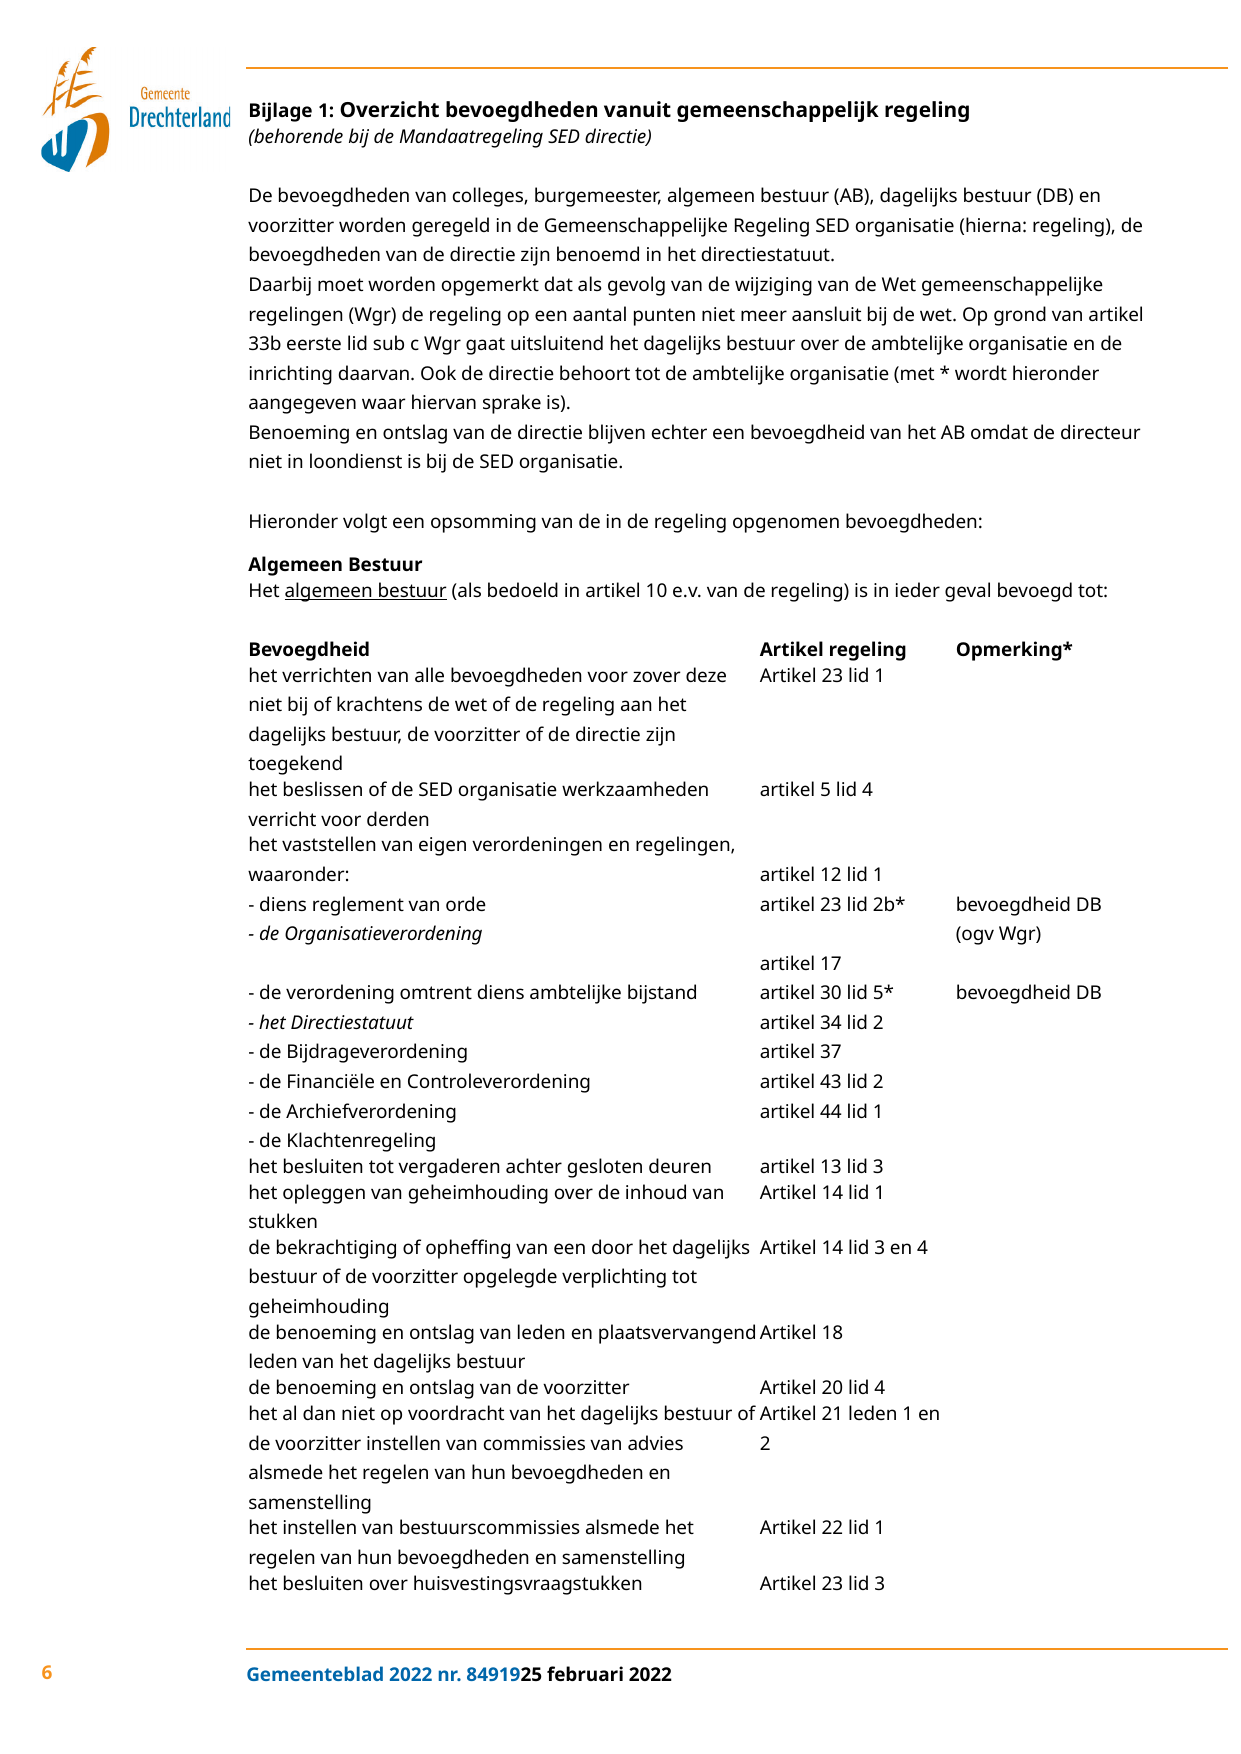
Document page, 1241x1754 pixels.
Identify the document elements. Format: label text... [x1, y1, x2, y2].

picture [41, 158, 64, 172]
text (behorende bij de Mandaatregeling SED directie) [248, 123, 1152, 149]
text Hieronder volgt een opsomming van de in de regeling opgenomen bevoegdheden: [248, 508, 1152, 534]
table_cell [956, 1179, 1152, 1234]
table_cell [956, 1400, 1152, 1514]
table_cell artikel 5 lid 4 [760, 776, 956, 832]
text Benoeming en ontslag van de directie blijven echter een bevoegdheid van het AB omdat de directeur niet in loondienst is bij de SED organisatie. [248, 419, 1152, 474]
picture [226, 115, 231, 124]
text Het algemeen bestuur (als bedoeld in artikel 10 e.v. van de regeling) is in ieder geval bevoegd tot: [248, 577, 1152, 602]
table_cell bevoegdheid DB (ogv Wgr) bevoegdheid DB [956, 832, 1152, 1153]
picture [41, 47, 231, 172]
table_cell artikel 12 lid 1 artikel 23 lid 2b* artikel 17 artikel 30 lid 5* artikel 34 lid 2 artikel 37 artikel 43 lid 2 artikel 44 lid 1 [760, 832, 956, 1153]
table_cell [956, 1153, 1152, 1179]
text Daarbij moet worden opgemerkt dat als gevolg van de wijziging van de Wet gemeenschappelijke regelingen (Wgr) de regeling op een aantal punten niet meer aansluit bij de wet. Op grond van artikel 33b eerste lid sub c Wgr gaat uitsluitend het dagelijks bestuur over de ambtelijke organisatie en de inrichting daarvan. Ook de directie behoort tot de ambtelijke organisatie (met * wordt hieronder aangegeven waar hiervan sprake is). [248, 271, 1152, 415]
table_header Bevoegdheid [248, 636, 759, 662]
table_cell [956, 1374, 1152, 1400]
table_cell de bekrachtiging of opheffing van een door het dagelijks bestuur of de voorzitter opgelegde verplichting tot geheimhouding [248, 1234, 759, 1319]
table_cell [956, 1515, 1152, 1570]
table_cell het al dan niet op voordracht van het dagelijks bestuur of de voorzitter instellen van commissies van advies alsmede het regelen van hun bevoegdheden en samenstelling [248, 1400, 759, 1514]
table_cell [956, 1570, 1152, 1596]
table_cell Artikel 23 lid 3 [760, 1570, 956, 1596]
table_cell het beslissen of de SED organisatie werkzaamheden verricht voor derden [248, 776, 759, 832]
table_cell [956, 1234, 1152, 1319]
table_cell Artikel 14 lid 1 [760, 1179, 956, 1234]
table_cell Artikel 22 lid 1 [760, 1515, 956, 1570]
text Bijlage 1: Overzicht bevoegdheden vanuit gemeenschappelijk regeling [248, 95, 1152, 123]
table_header Opmerking* [956, 636, 1152, 662]
table_cell Artikel 18 [760, 1319, 956, 1374]
table_header Artikel regeling [760, 636, 956, 662]
table_cell Artikel 21 leden 1 en 2 [760, 1400, 956, 1514]
table_cell het vaststellen van eigen verordeningen en regelingen, waaronder: - diens reglement van orde - de Organisatieverordening - de verordening omtrent diens ambtelijke bijstand - het Directiestatuut - de Bijdrageverordening - de Financiële en Controleverordening - de Archiefverordening - de Klachtenregeling [248, 832, 759, 1153]
table_cell het opleggen van geheimhouding over de inhoud van stukken [248, 1179, 759, 1234]
text De bevoegdheden van colleges, burgemeester, algemeen bestuur (AB), dagelijks bestuur (DB) en voorzitter worden geregeld in de Gemeenschappelijke Regeling SED organisatie (hierna: regeling), de bevoegdheden van de directie zijn benoemd in het directiestatuut. [248, 182, 1152, 267]
table_cell het verrichten van alle bevoegdheden voor zover deze niet bij of krachtens de wet of de regeling aan het dagelijks bestuur, de voorzitter of de directie zijn toegekend [248, 662, 759, 776]
table_cell de benoeming en ontslag van leden en plaatsvervangend leden van het dagelijks bestuur [248, 1319, 759, 1374]
table_cell de benoeming en ontslag van de voorzitter [248, 1374, 759, 1400]
text Algemeen Bestuur [248, 551, 1152, 577]
table_cell het instellen van bestuurscommissies alsmede het regelen van hun bevoegdheden en samenstelling [248, 1515, 759, 1570]
table_cell Artikel 23 lid 1 [760, 662, 956, 776]
table_cell [956, 662, 1152, 776]
table_cell artikel 13 lid 3 [760, 1153, 956, 1179]
table_cell [956, 776, 1152, 832]
table_cell [956, 1319, 1152, 1374]
table_cell Artikel 14 lid 3 en 4 [760, 1234, 956, 1319]
table_cell het besluiten tot vergaderen achter gesloten deuren [248, 1153, 759, 1179]
table_cell het besluiten over huisvestingsvraagstukken [248, 1570, 759, 1596]
table_cell Artikel 20 lid 4 [760, 1374, 956, 1400]
